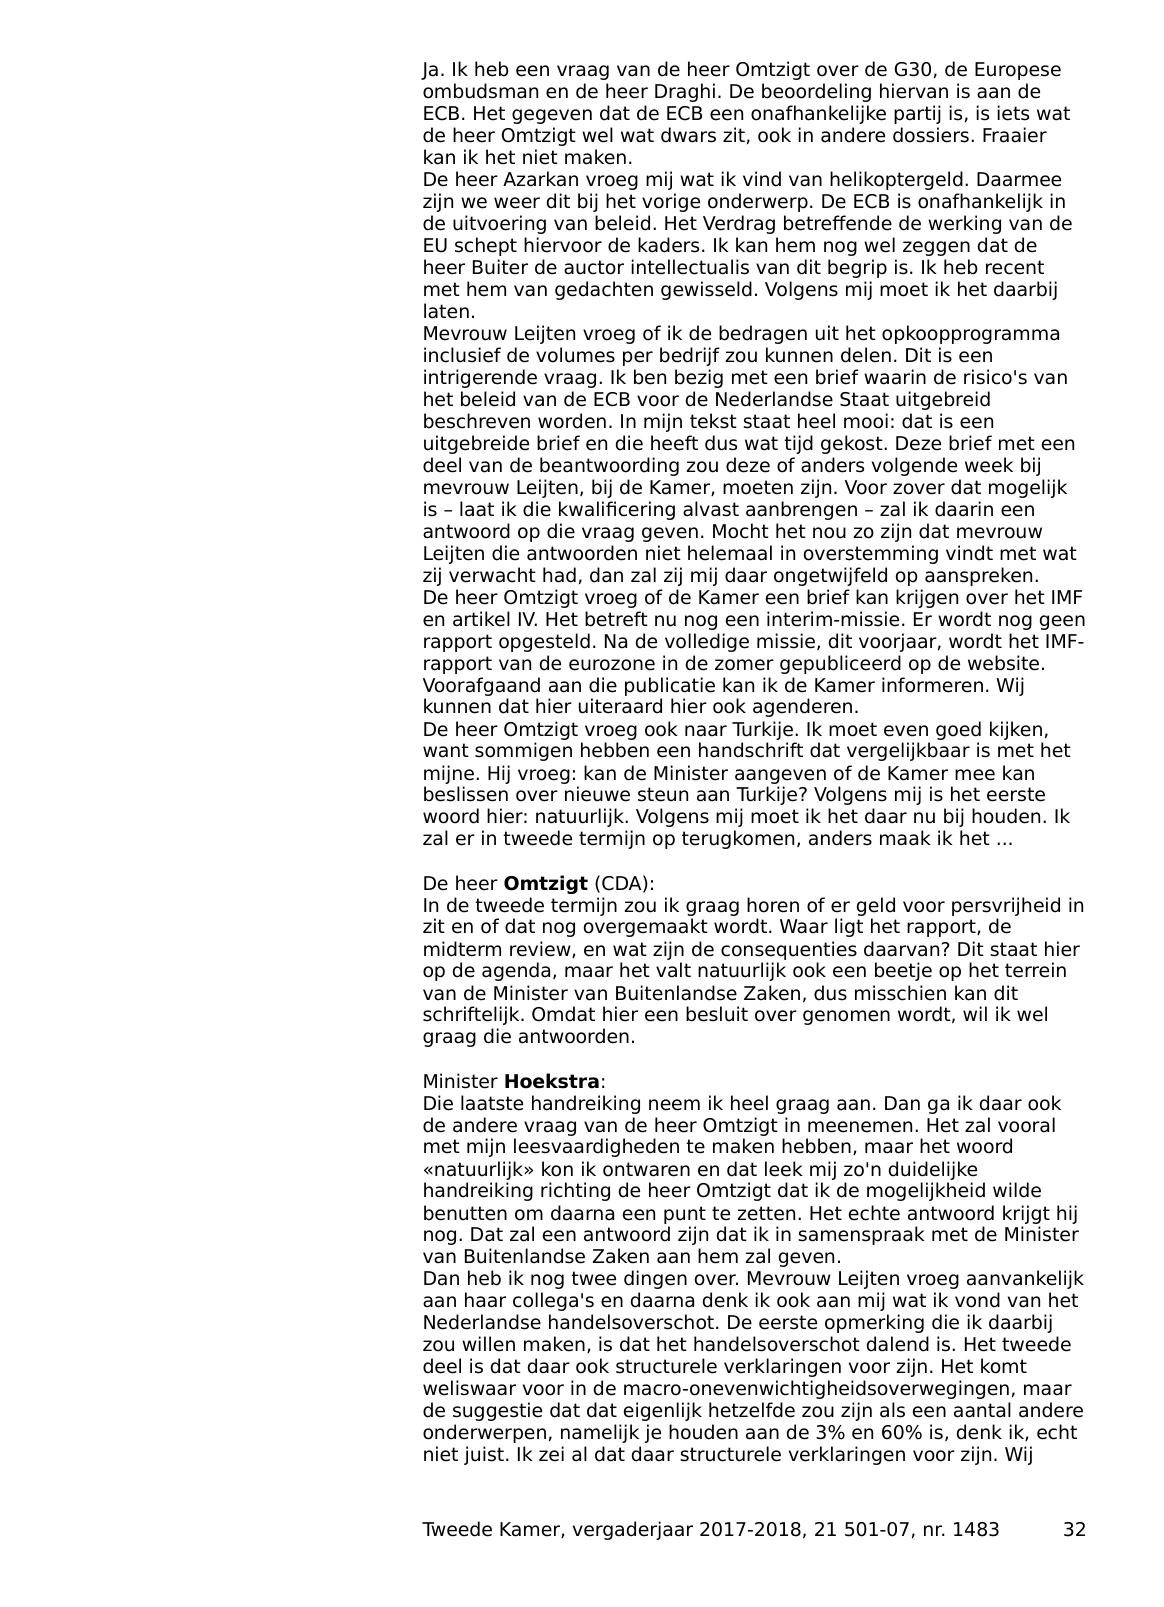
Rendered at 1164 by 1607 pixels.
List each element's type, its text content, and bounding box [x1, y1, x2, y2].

text Die laatste handreiking neem ik heel graag aan. Dan ga ik daar ook de andere vraag van de heer Omtzigt in meenemen. Het zal vooral met mijn leesvaardigheden te maken hebben, maar het woord «natuurlijk» kon ik ontwaren en dat leek mij zo'n duidelijke handreiking richting de heer Omtzigt dat ik de mogelijkheid wilde benutten om daarna een punt te zetten. Het echte antwoord krijgt hij nog. Dat zal een antwoord zijn dat ik in samenspraak met de Minister van Buitenlandse Zaken aan hem zal geven. [422, 1092, 1087, 1268]
text Ja. Ik heb een vraag van de heer Omtzigt over de G30, de Europese ombudsman en de heer Draghi. De beoordeling hiervan is aan de ECB. Het gegeven dat de ECB een onafhankelijke partij is, is iets wat de heer Omtzigt wel wat dwars zit, ook in andere dossiers. Fraaier kan ik het niet maken. [422, 59, 1087, 169]
text De heer Omtzigt (CDA): [422, 872, 1087, 894]
text De heer Azarkan vroeg mij wat ik vind van helikoptergeld. Daarmee zijn we weer dit bij het vorige onderwerp. De ECB is onafhankelijk in de uitvoering van beleid. Het Verdrag betreffende de werking van de EU schept hiervoor de kaders. Ik kan hem nog wel zeggen dat de heer Buiter de auctor intellectualis van dit begrip is. Ik heb recent met hem van gedachten gewisseld. Volgens mij moet ik het daarbij laten. [422, 169, 1087, 323]
text Dan heb ik nog twee dingen over. Mevrouw Leijten vroeg aanvankelijk aan haar collega's en daarna denk ik ook aan mij wat ik vond van het Nederlandse handelsoverschot. De eerste opmerking die ik daarbij zou willen maken, is dat het handelsoverschot dalend is. Het tweede deel is dat daar ook structurele verklaringen voor zijn. Het komt weliswaar voor in de macro-onevenwichtigheidsoverwegingen, maar de suggestie dat dat eigenlijk hetzelfde zou zijn als een aantal andere onderwerpen, namelijk je houden aan de 3% en 60% is, denk ik, echt niet juist. Ik zei al dat daar structurele verklaringen voor zijn. Wij [422, 1268, 1087, 1466]
text In de tweede termijn zou ik graag horen of er geld voor persvrijheid in zit en of dat nog overgemaakt wordt. Waar ligt het rapport, de midterm review, en wat zijn de consequenties daarvan? Dit staat hier op de agenda, maar het valt natuurlijk ook een beetje op het terrein van de Minister van Buitenlandse Zaken, dus misschien kan dit schriftelijk. Omdat hier een besluit over genomen wordt, wil ik wel graag die antwoorden. [422, 894, 1087, 1048]
text Minister Hoekstra: [422, 1071, 1087, 1092]
text De heer Omtzigt vroeg of de Kamer een brief kan krijgen over het IMF en artikel IV. Het betreft nu nog een interim-missie. Er wordt nog geen rapport opgesteld. Na de volledige missie, dit voorjaar, wordt het IMF-rapport van de eurozone in de zomer gepubliceerd op de website. Voorafgaand aan die publicatie kan ik de Kamer informeren. Wij kunnen dat hier uiteraard hier ook agenderen. [422, 587, 1087, 718]
text De heer Omtzigt vroeg ook naar Turkije. Ik moet even goed kijken, want sommigen hebben een handschrift dat vergelijkbaar is met het mijne. Hij vroeg: kan de Minister aangeven of de Kamer mee kan beslissen over nieuwe steun aan Turkije? Volgens mij is het eerste woord hier: natuurlijk. Volgens mij moet ik het daar nu bij houden. Ik zal er in tweede termijn op terugkomen, anders maak ik het ... [422, 718, 1087, 850]
text Mevrouw Leijten vroeg of ik de bedragen uit het opkoopprogramma inclusief de volumes per bedrijf zou kunnen delen. Dit is een intrigerende vraag. Ik ben bezig met een brief waarin de risico's van het beleid van de ECB voor de Nederlandse Staat uitgebreid beschreven worden. In mijn tekst staat heel mooi: dat is een uitgebreide brief en die heeft dus wat tijd gekost. Deze brief met een deel van de beantwoording zou deze of anders volgende week bij mevrouw Leijten, bij de Kamer, moeten zijn. Voor zover dat mogelijk is – laat ik die kwalificering alvast aanbrengen – zal ik daarin een antwoord op die vraag geven. Mocht het nou zo zijn dat mevrouw Leijten die antwoorden niet helemaal in overstemming vindt met wat zij verwacht had, dan zal zij mij daar ongetwijfeld op aanspreken. [422, 323, 1087, 587]
